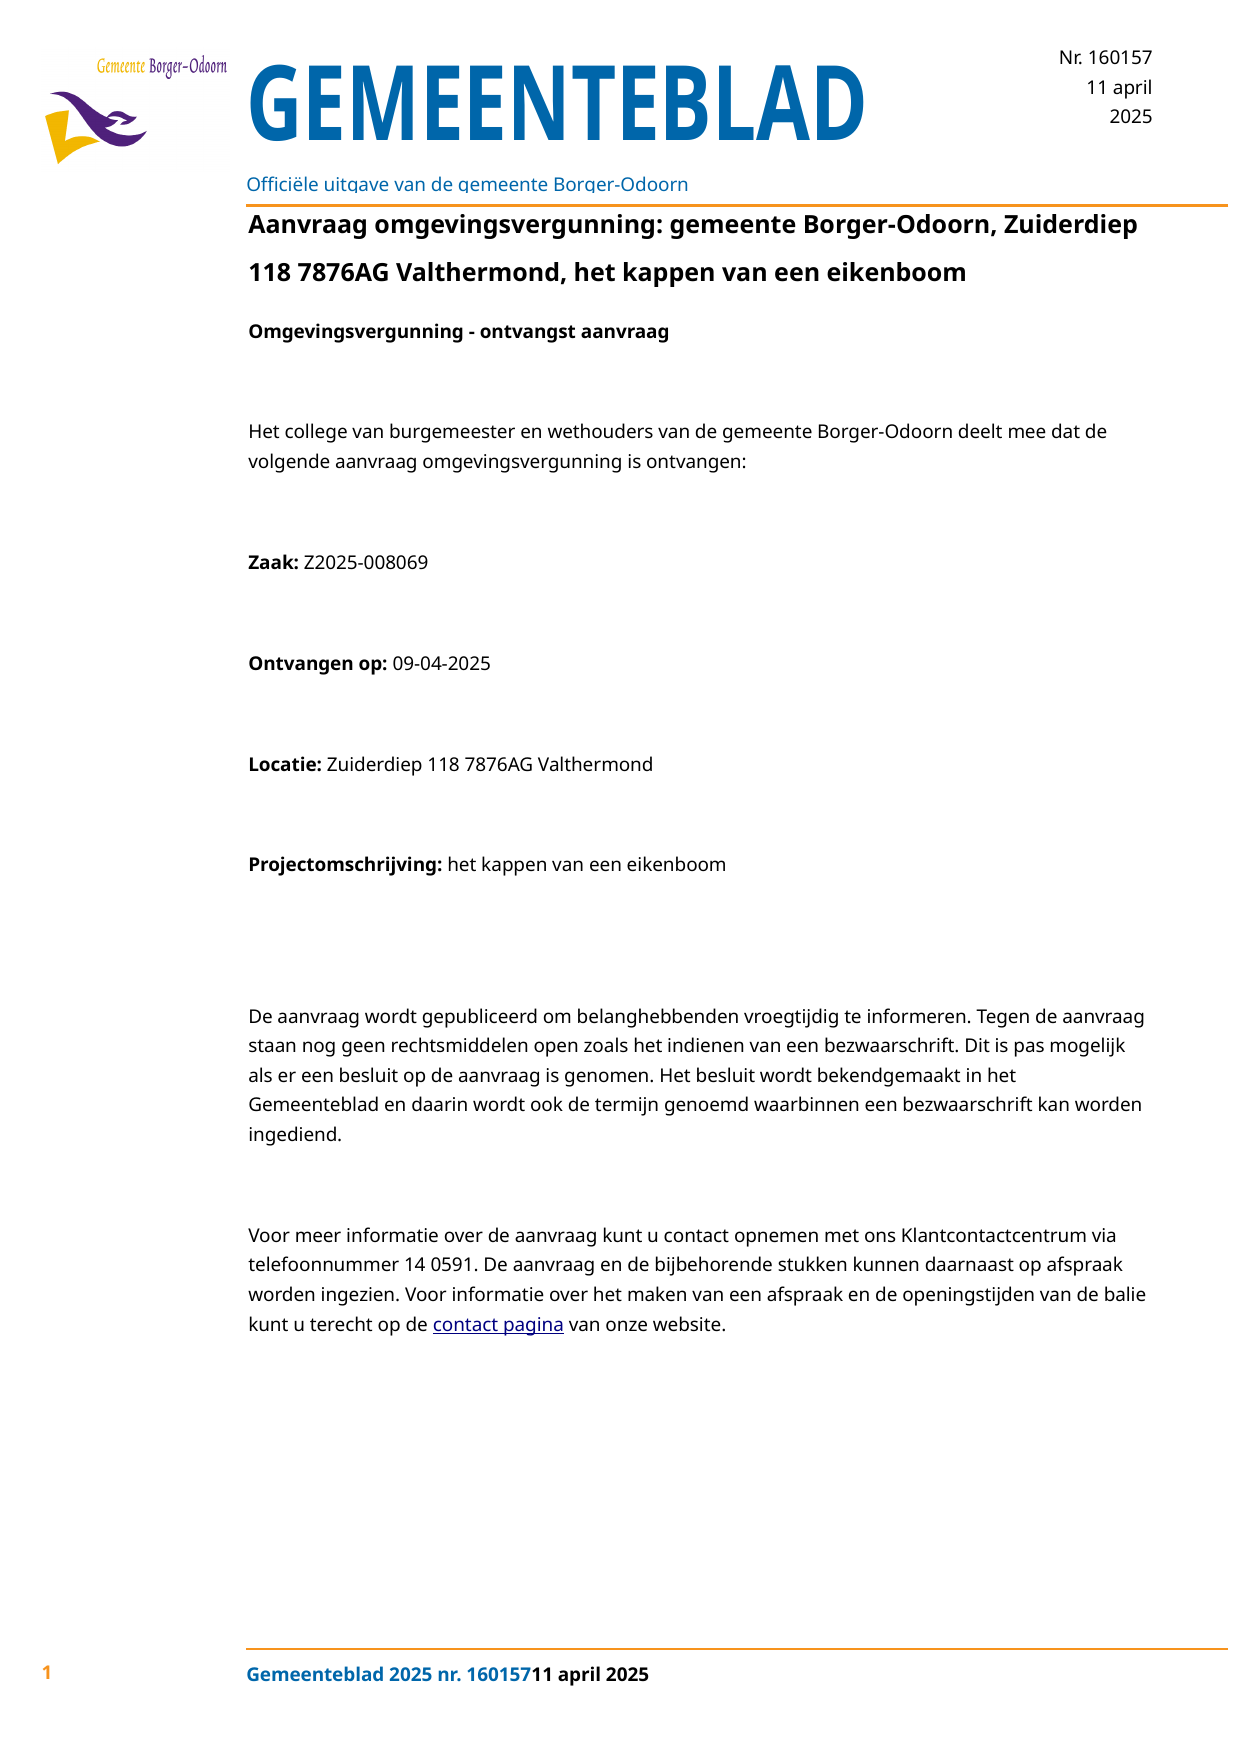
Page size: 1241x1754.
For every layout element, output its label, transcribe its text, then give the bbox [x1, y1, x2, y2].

text Het college van burgemeester en wethouders van de gemeente Borger-Odoorn deelt mee dat de volgende aanvraag omgevingsvergunning is ontvangen: [248, 419, 1152, 474]
picture [41, 47, 231, 172]
text Voor meer informatie over de aanvraag kunt u contact opnemen met ons Klantcontactcentrum via telefoonnummer 14 0591. De aanvraag en de bijbehorende stukken kunnen daarnaast op afspraak worden ingezien. Voor informatie over het maken van een afspraak en de openingstijden van de balie kunt u terecht op de contact pagina van onze website. [248, 1222, 1152, 1337]
text Ontvangen op: 09-04-2025 [248, 650, 1152, 676]
text Locatie: Zuiderdiep 118 7876AG Valthermond [248, 751, 1152, 777]
text De aanvraag wordt gepubliceerd om belanghebbenden vroegtijdig te informeren. Tegen de aanvraag staan nog geen rechtsmiddelen open zoals het indienen van een bezwaarschrift. Dit is pas mogelijk als er een besluit op de aanvraag is genomen. Het besluit wordt bekendgemaakt in het Gemeenteblad en daarin wordt ook de termijn genoemd waarbinnen een bezwaarschrift kan worden ingediend. [248, 1003, 1152, 1147]
text Projectomschrijving: het kappen van een eikenboom [248, 852, 1152, 877]
text Omgevingsvergunning - ontvangst aanvraag [248, 318, 1152, 344]
text Aanvraag omgevingsvergunning: gemeente Borger-Odoorn, Zuiderdiep 118 7876AG Valthermond, het kappen van een eikenboom [248, 207, 1152, 288]
text Zaak: Z2025-008069 [248, 549, 1152, 575]
